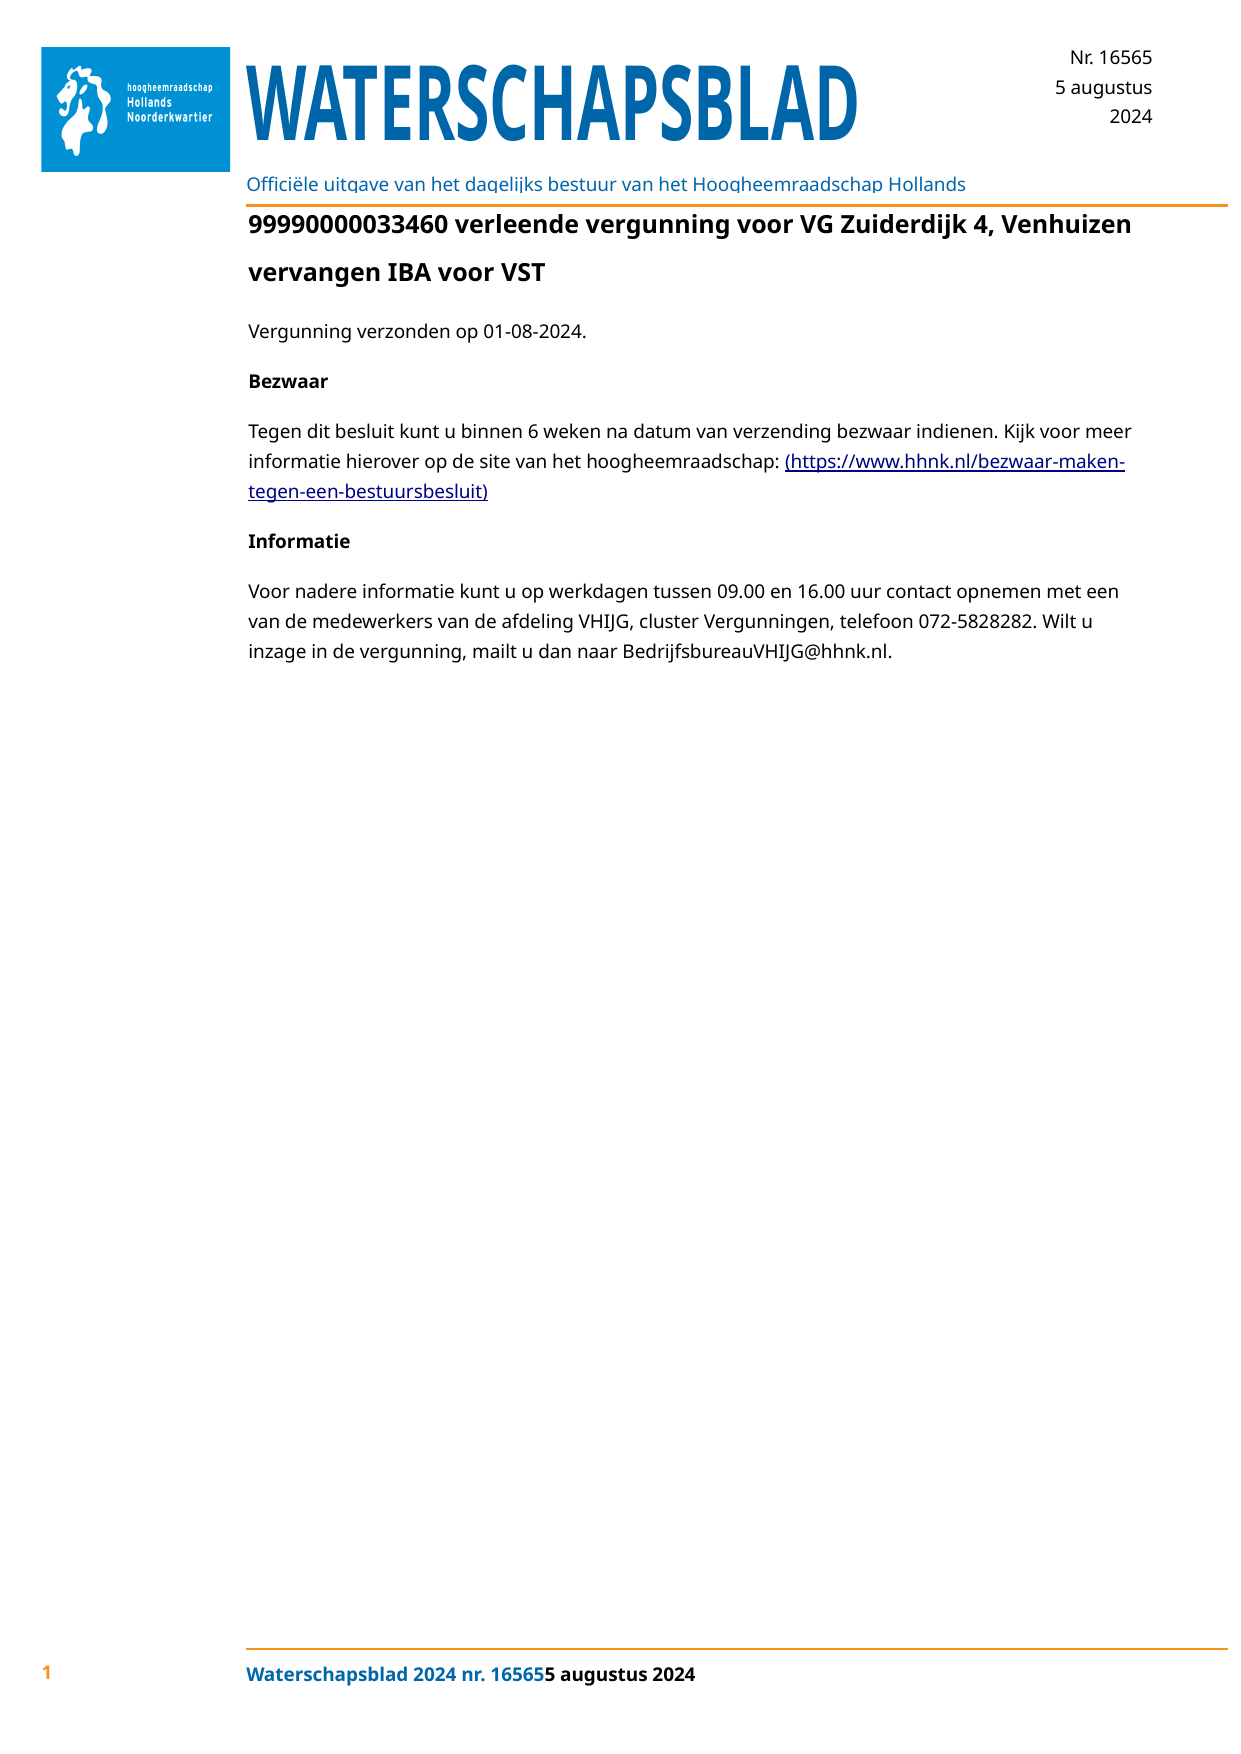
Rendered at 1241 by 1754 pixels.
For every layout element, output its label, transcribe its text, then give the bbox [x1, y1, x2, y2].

picture [76, 67, 110, 133]
picture [128, 98, 133, 106]
text Vergunning verzonden op 01-08-2024. [248, 318, 1152, 344]
picture [62, 100, 92, 155]
text 99990000033460 verleende vergunning voor VG Zuiderdijk 4, Venhuizen vervangen IBA voor VST [248, 207, 1152, 288]
text Voor nadere informatie kunt u op werkdagen tussen 09.00 en 16.00 uur contact opnemen met een van de medewerkers van de afdeling VHIJG, cluster Vergunningen, telefoon 072-5828282. Wilt u inzage in de vergunning, mailt u dan naar BedrijfsbureauVHIJG@hhnk.nl. [248, 579, 1152, 664]
text Bezwaar [248, 368, 1152, 394]
picture [68, 69, 73, 79]
text Informatie [248, 528, 1152, 554]
picture [128, 113, 133, 121]
picture [58, 80, 77, 116]
text Tegen dit besluit kunt u binnen 6 weken na datum van verzending bezwaar indienen. Kijk voor meer informatie hierover op de site van het hoogheemraadschap: (https://www.hhnk.nl/bezwaar-maken-tegen-een-bestuursbesluit) [248, 419, 1152, 504]
picture [80, 86, 87, 93]
